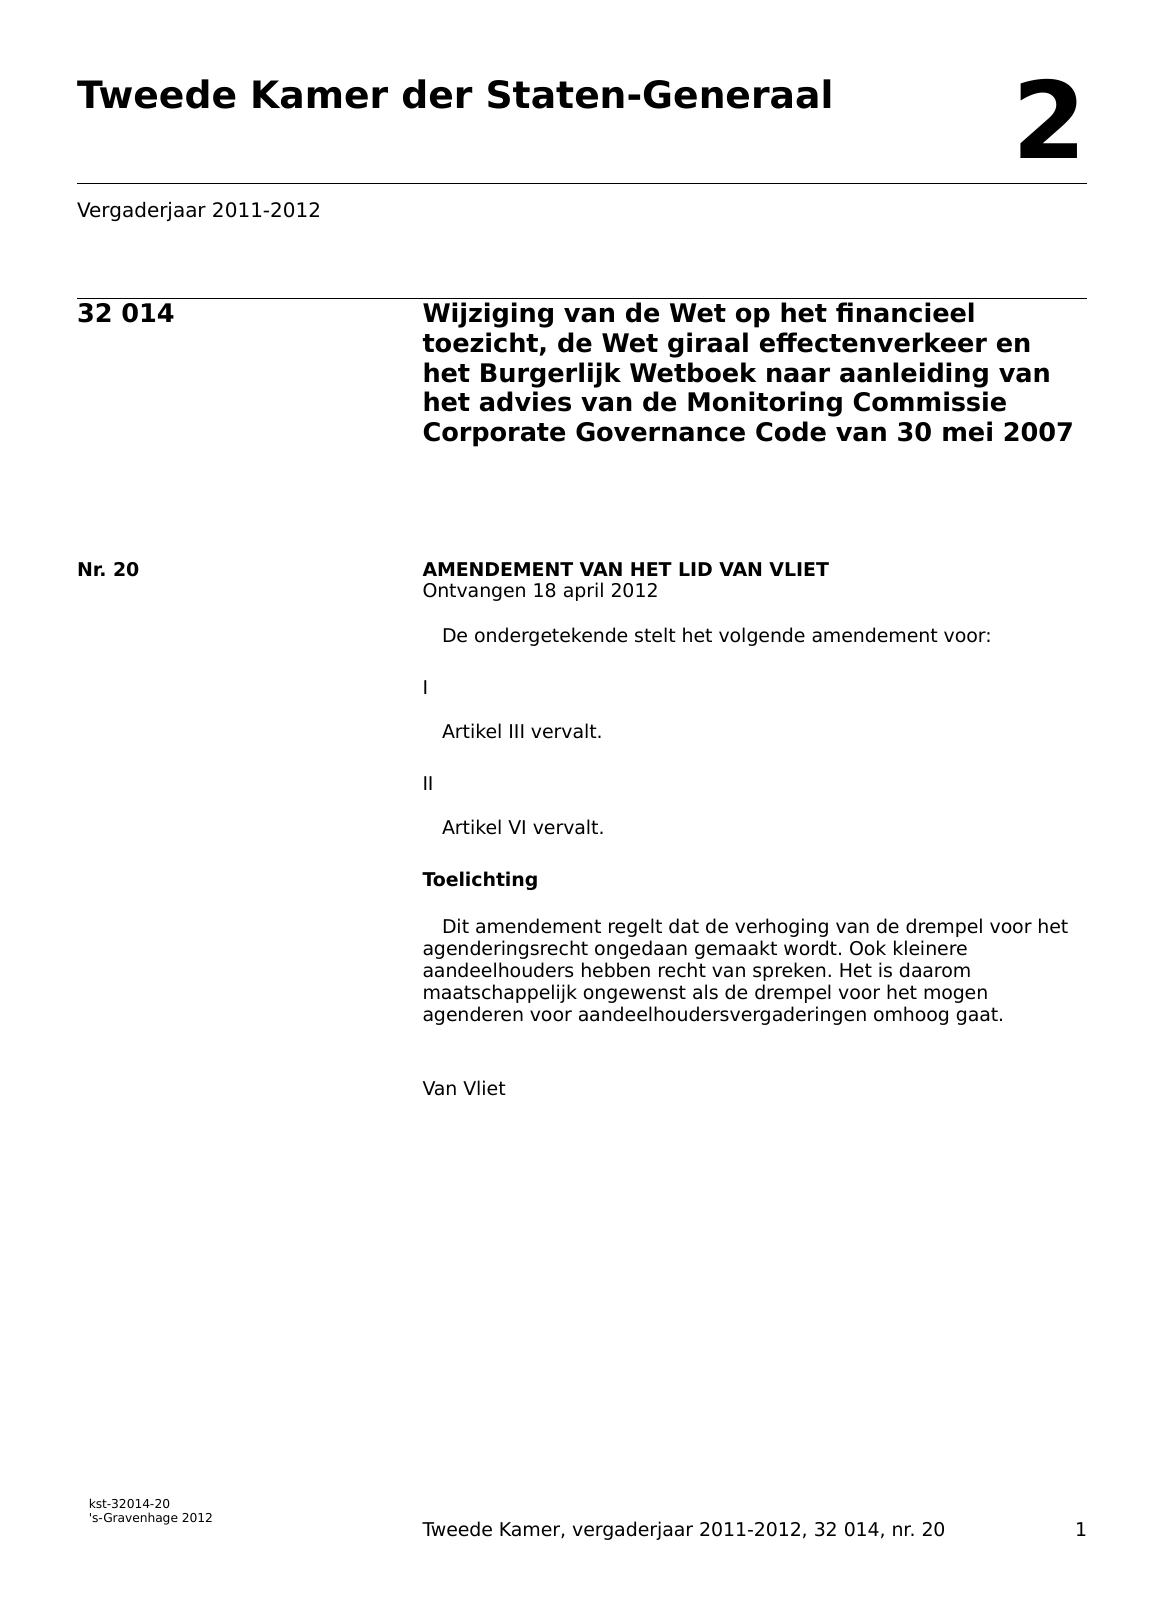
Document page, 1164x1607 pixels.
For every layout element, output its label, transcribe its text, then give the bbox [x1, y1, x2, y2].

text Artikel VI vervalt. [422, 817, 1087, 839]
subtitle II [422, 773, 1087, 795]
subtitle I [422, 677, 1087, 698]
text Van Vliet [422, 1056, 1087, 1100]
text kst-32014-20 [88, 1497, 323, 1511]
text Dit amendement regelt dat de verhoging van de drempel voor het agenderingsrecht ongedaan gemaakt wordt. Ook kleinere aandeelhouders hebben recht van spreken. Het is daarom maatschappelijk ongewenst als de drempel voor het mogen agenderen voor aandeelhoudersvergaderingen omhoog gaat. [422, 916, 1087, 1026]
text De ondergetekende stelt het volgende amendement voor: [422, 624, 1087, 647]
subtitle Nr. 20 AMENDEMENT VAN HET LID VAN VLIET [77, 558, 1087, 580]
subtitle Toelichting [422, 869, 1087, 891]
subtitle 32 014 Wijziging van de Wet op het financieel toezicht, de Wet giraal effectenverkeer en het Burgerlijk Wetboek naar aanleiding van het advies van de Monitoring Commissie Corporate Governance Code van 30 mei 2007 [77, 299, 1087, 447]
table_cell Vergaderjaar 2011-2012 [77, 184, 1087, 298]
table_header Tweede Kamer der Staten-Generaal [77, 59, 886, 183]
table_header 2 [886, 59, 1087, 183]
text Artikel III vervalt. [422, 721, 1087, 743]
text 's-Gravenhage 2012 [88, 1511, 323, 1525]
text Ontvangen 18 april 2012 [422, 580, 1087, 602]
